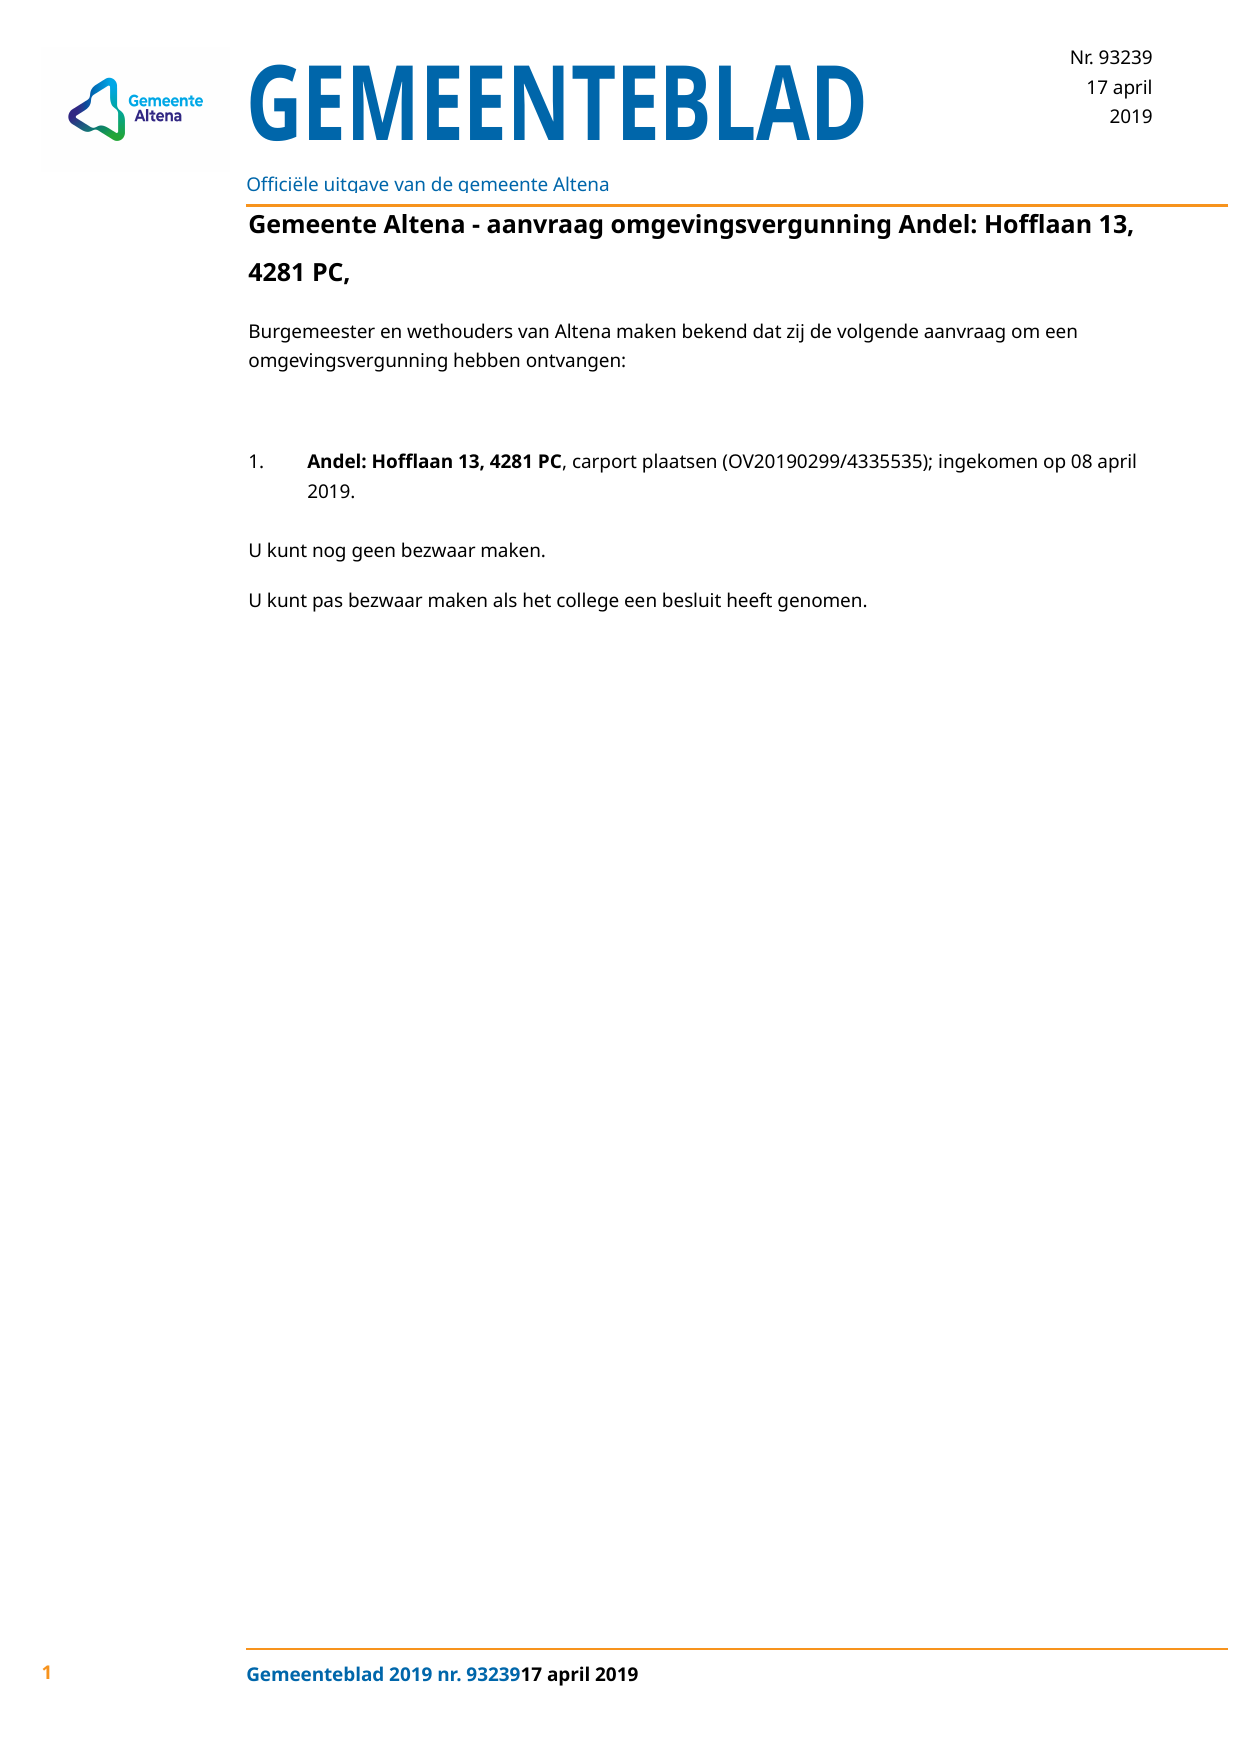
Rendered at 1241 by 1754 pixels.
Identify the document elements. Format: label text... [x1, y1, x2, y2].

text U kunt pas bezwaar maken als het college een besluit heeft genomen. [248, 587, 1152, 613]
text Burgemeester en wethouders van Altena maken bekend dat zij de volgende aanvraag om een omgevingsvergunning hebben ontvangen: [248, 318, 1152, 373]
list Andel: Hofflaan 13, 4281 PC, carport plaatsen (OV20190299/4335535); ingekomen op 08 april 2019. [248, 448, 1152, 504]
text U kunt nog geen bezwaar maken. [248, 537, 1152, 563]
text Gemeente Altena - aanvraag omgevingsvergunning Andel: Hofflaan 13, 4281 PC, [248, 207, 1152, 288]
picture [41, 47, 231, 172]
